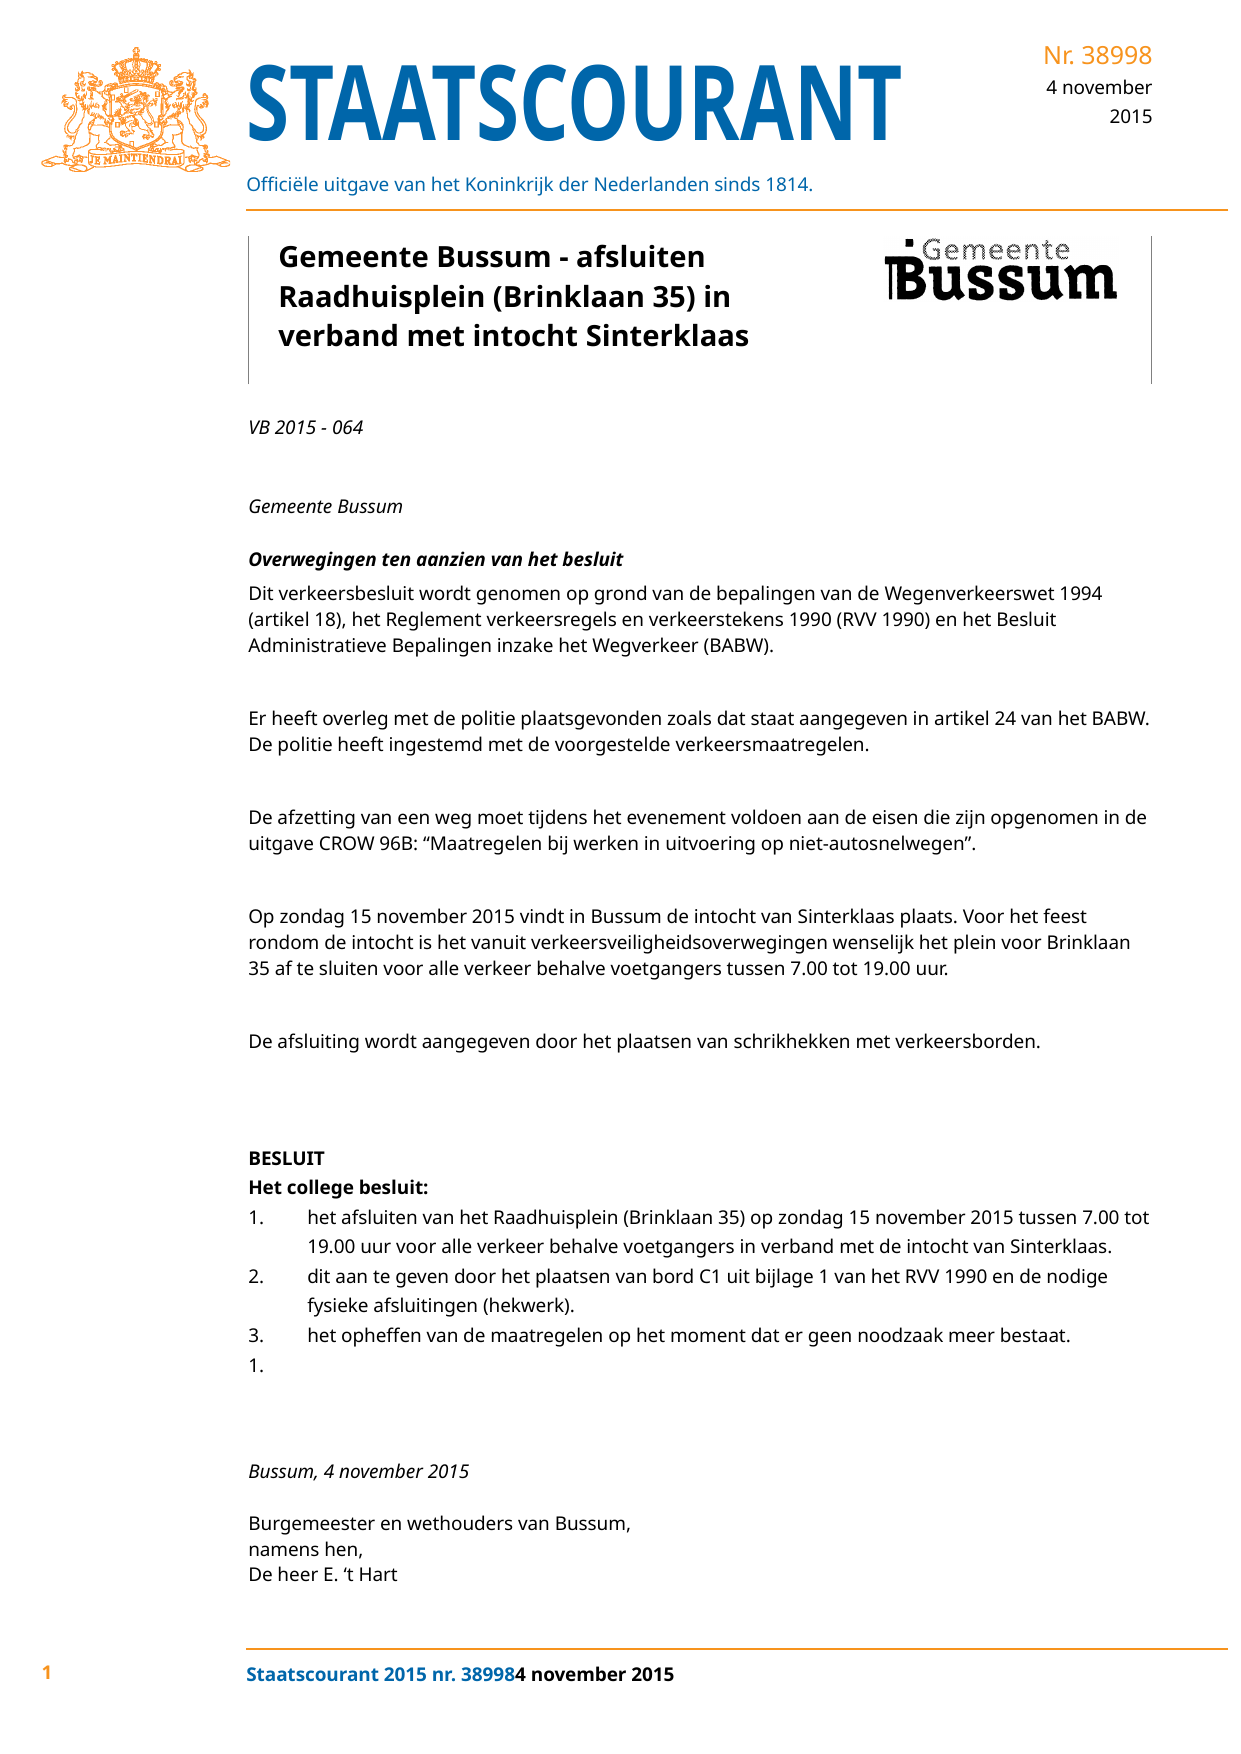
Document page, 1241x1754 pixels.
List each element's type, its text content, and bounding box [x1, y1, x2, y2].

list het afsluiten van het Raadhuisplein (Brinklaan 35) op zondag 15 november 2015 tussen 7.00 tot 19.00 uur voor alle verkeer behalve voetgangers in verband met de intocht van Sinterklaas. [248, 1204, 1152, 1259]
text Dit verkeersbesluit wordt genomen op grond van de bepalingen van de Wegenverkeerswet 1994 (artikel 18), het Reglement verkeersregels en verkeerstekens 1990 (RVV 1990) en het Besluit Administratieve Bepalingen inzake het Wegverkeer (BABW). [248, 581, 1152, 658]
text De afsluiting wordt aangegeven door het plaatsen van schrikhekken met verkeersborden. [248, 1028, 1152, 1054]
text De heer E. ‘t Hart [248, 1562, 1152, 1587]
text namens hen, [248, 1536, 1152, 1562]
table_header [850, 236, 1151, 384]
text VB 2015 - 064 [248, 414, 1152, 440]
text Bussum, 4 november 2015 [248, 1459, 1152, 1484]
text Burgemeester en wethouders van Bussum, [248, 1510, 1152, 1536]
text 1. [248, 1352, 1152, 1378]
list dit aan te geven door het plaatsen van bord C1 uit bijlage 1 van het RVV 1990 en de nodige fysieke afsluitingen (hekwerk). [248, 1263, 1152, 1318]
text Er heeft overleg met de politie plaatsgevonden zoals dat staat aangegeven in artikel 24 van het BABW. De politie heeft ingestemd met de voorgestelde verkeersmaatregelen. [248, 705, 1152, 757]
text Overwegingen ten aanzien van het besluit [248, 547, 1152, 572]
text Op zondag 15 november 2015 vindt in Bussum de intocht van Sinterklaas plaats. Voor het feest rondom de intocht is het vanuit verkeersveiligheidsoverwegingen wenselijk het plein voor Brinklaan 35 af te sluiten voor alle verkeer behalve voetgangers tussen 7.00 tot 19.00 uur. [248, 903, 1152, 981]
text Het college besluit: [248, 1174, 1152, 1200]
table_header Gemeente Bussum - afsluiten Raadhuisplein (Brinklaan 35) in verband met intocht Sinterklaas [249, 236, 850, 384]
list het opheffen van de maatregelen op het moment dat er geen noodzaak meer bestaat. [248, 1322, 1152, 1348]
text BESLUIT [248, 1145, 1152, 1171]
text De afzetting van een weg moet tijdens het evenement voldoen aan de eisen die zijn opgenomen in de uitgave CROW 96B: “Maatregelen bij werken in uitvoering op niet-autosnelwegen”. [248, 804, 1152, 856]
text Gemeente Bussum [248, 494, 1152, 519]
picture [41, 47, 231, 172]
picture [882, 236, 1119, 302]
